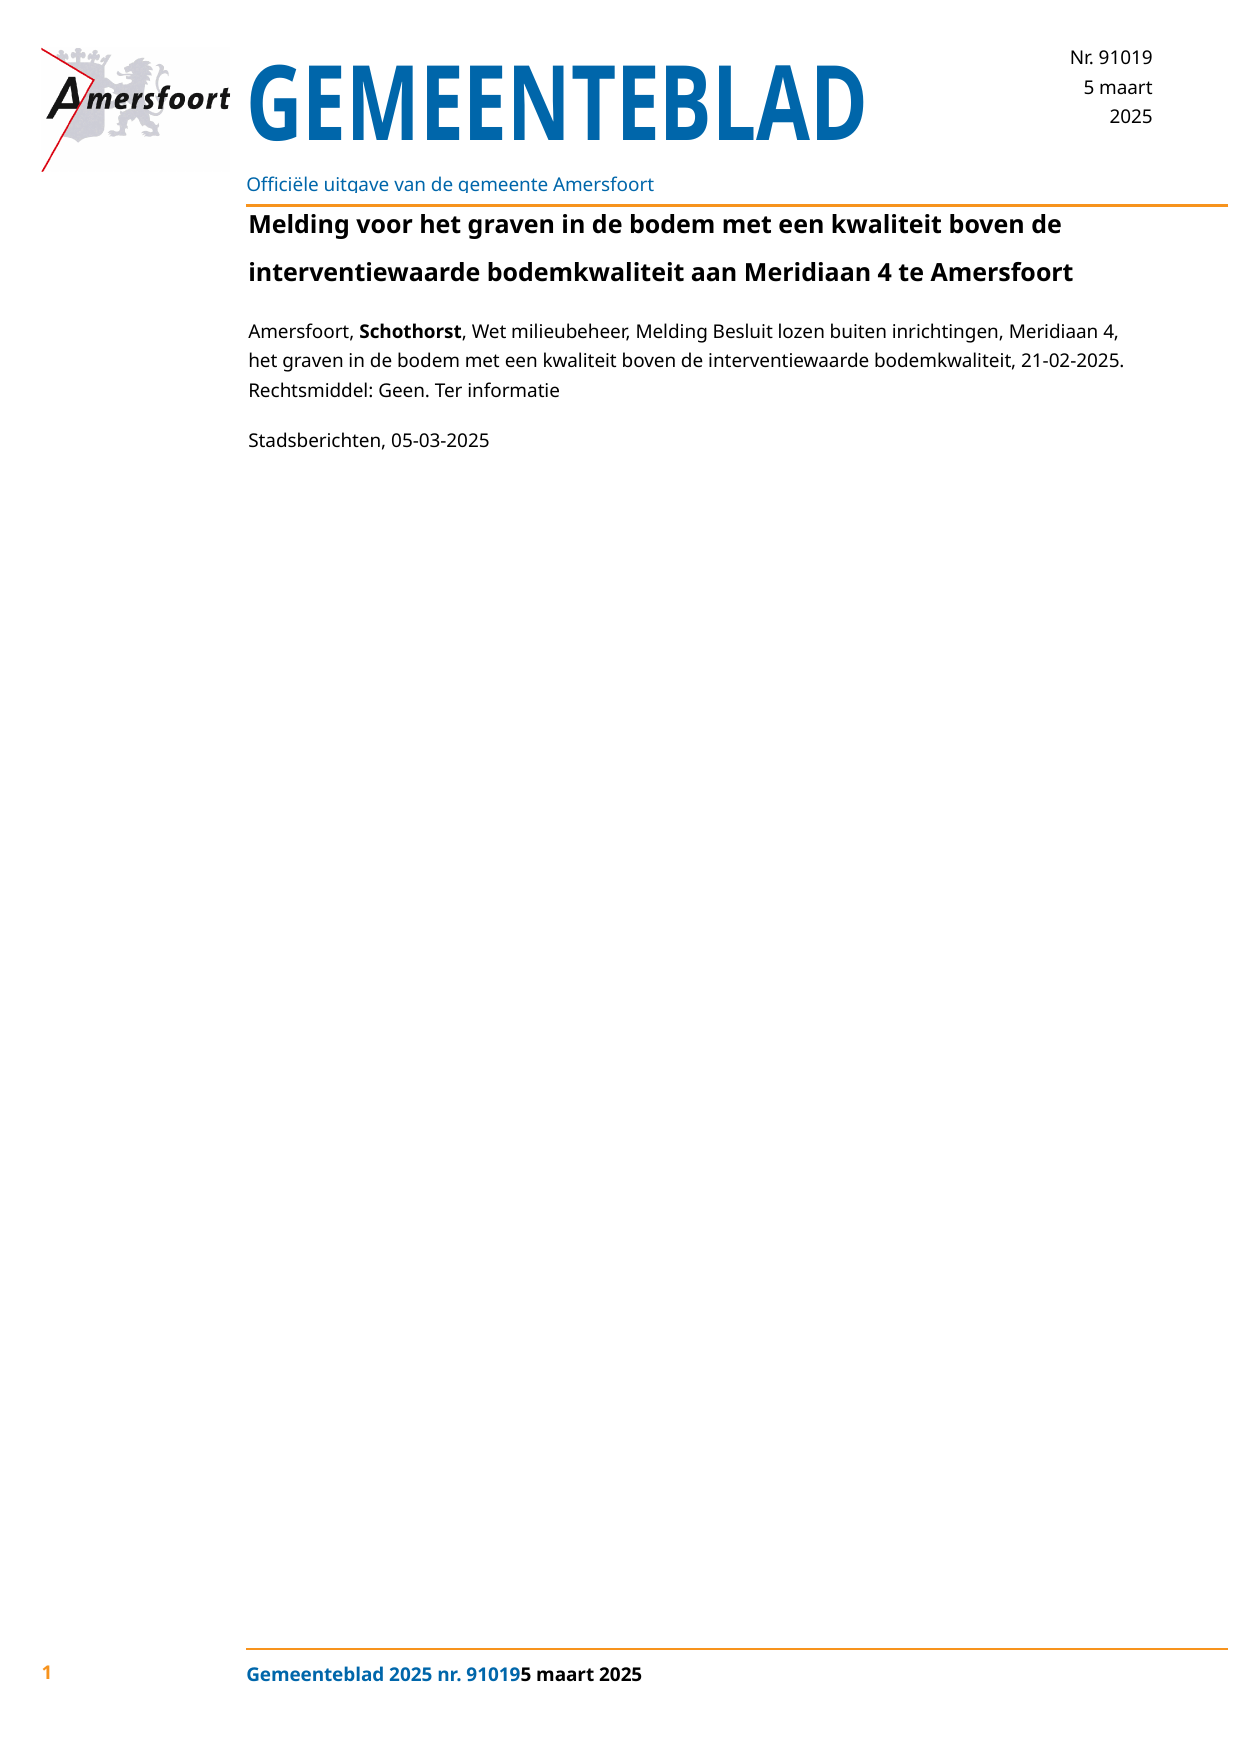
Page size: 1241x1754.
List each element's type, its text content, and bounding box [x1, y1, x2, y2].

text Stadsberichten, 05-03-2025 [248, 427, 1152, 453]
text Melding voor het graven in de bodem met een kwaliteit boven de interventiewaarde bodemkwaliteit aan Meridiaan 4 te Amersfoort [248, 207, 1152, 288]
picture [41, 47, 231, 172]
text Amersfoort, Schothorst, Wet milieubeheer, Melding Besluit lozen buiten inrichtingen, Meridiaan 4, het graven in de bodem met een kwaliteit boven de interventiewaarde bodemkwaliteit, 21-02-2025. Rechtsmiddel: Geen. Ter informatie [248, 318, 1152, 403]
